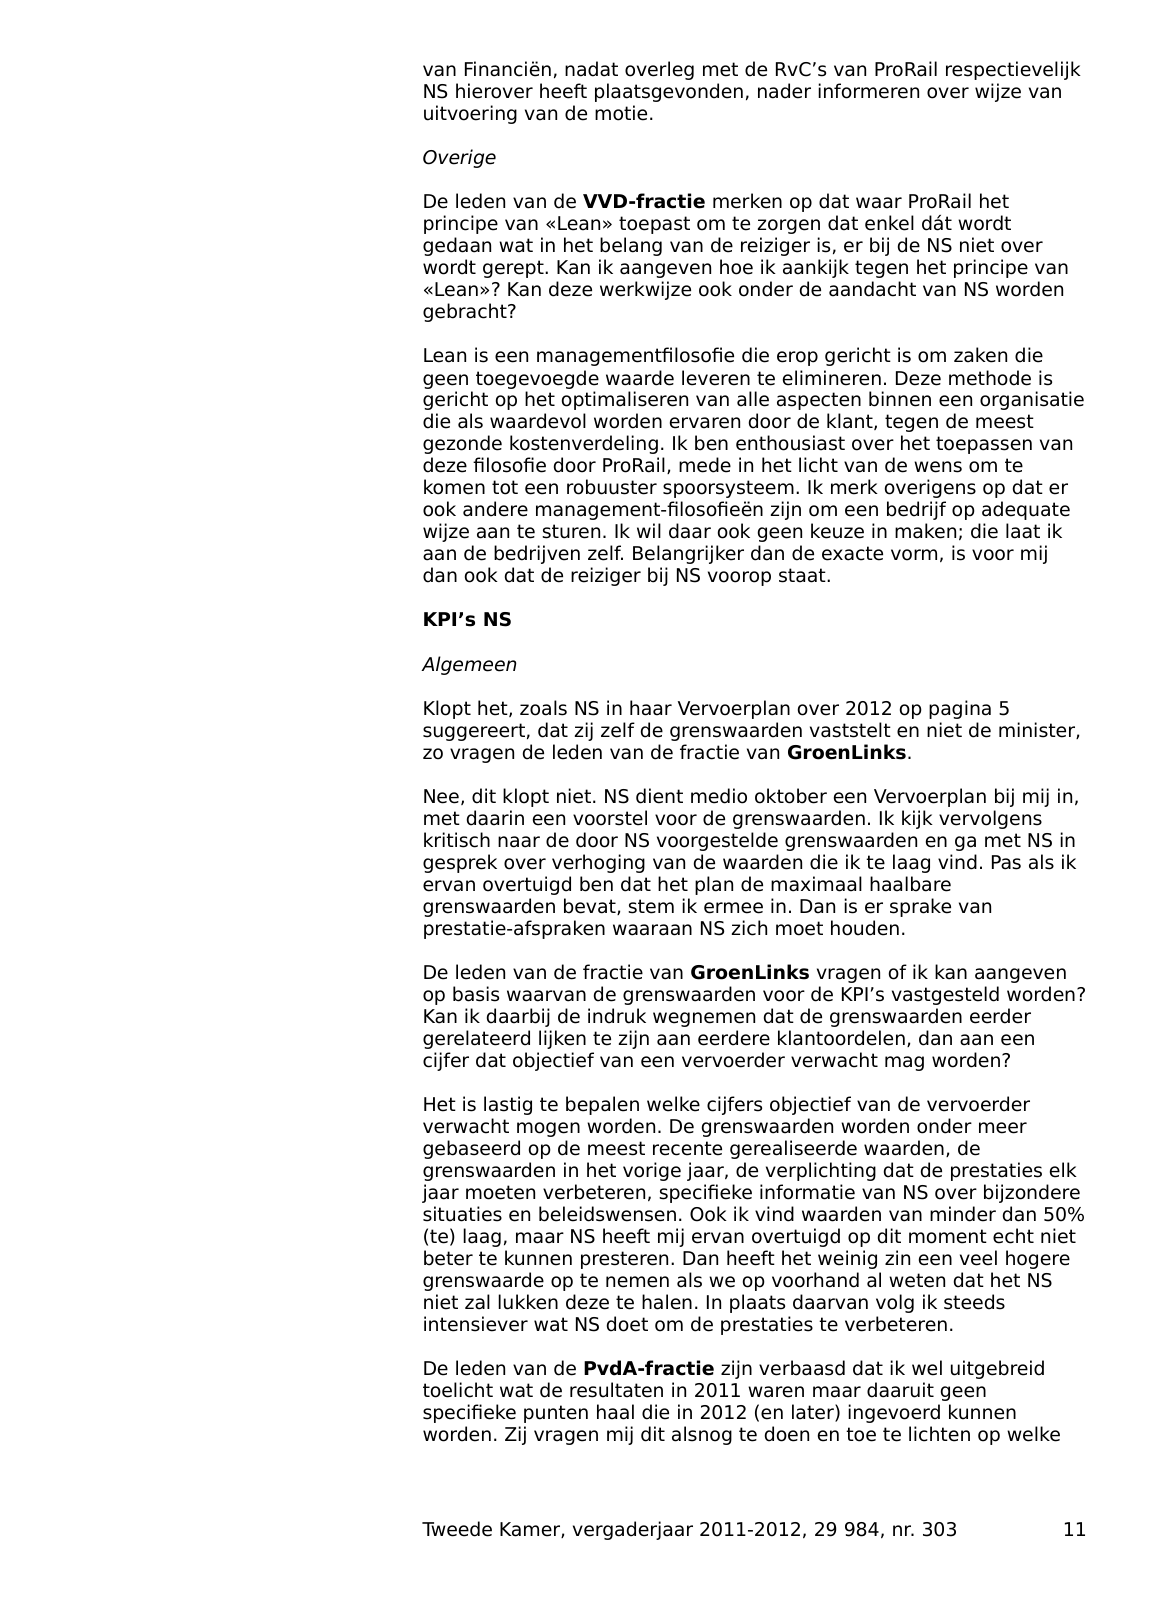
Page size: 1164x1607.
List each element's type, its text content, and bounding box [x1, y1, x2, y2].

subtitle KPI’s NS [422, 609, 1087, 631]
subtitle Algemeen [422, 653, 1087, 676]
text De leden van de fractie van GroenLinks vragen of ik kan aangeven op basis waarvan de grenswaarden voor de KPI’s vastgesteld worden? Kan ik daarbij de indruk wegnemen dat de grenswaarden eerder gerelateerd lijken te zijn aan eerdere klantoordelen, dan aan een cijfer dat objectief van een vervoerder verwacht mag worden? [422, 962, 1087, 1072]
text De leden van de PvdA-fractie zijn verbaasd dat ik wel uitgebreid toelicht wat de resultaten in 2011 waren maar daaruit geen specifieke punten haal die in 2012 (en later) ingevoerd kunnen worden. Zij vragen mij dit alsnog te doen en toe te lichten op welke [422, 1358, 1087, 1446]
subtitle Overige [422, 147, 1087, 169]
text Klopt het, zoals NS in haar Vervoerplan over 2012 op pagina 5 suggereert, dat zij zelf de grenswaarden vaststelt en niet de minister, zo vragen de leden van de fractie van GroenLinks. [422, 698, 1087, 764]
text Lean is een managementfilosofie die erop gericht is om zaken die geen toegevoegde waarde leveren te elimineren. Deze methode is gericht op het optimaliseren van alle aspecten binnen een organisatie die als waardevol worden ervaren door de klant, tegen de meest gezonde kostenverdeling. Ik ben enthousiast over het toepassen van deze filosofie door ProRail, mede in het licht van de wens om te komen tot een robuuster spoorsysteem. Ik merk overigens op dat er ook andere management-filosofieën zijn om een bedrijf op adequate wijze aan te sturen. Ik wil daar ook geen keuze in maken; die laat ik aan de bedrijven zelf. Belangrijker dan de exacte vorm, is voor mij dan ook dat de reiziger bij NS voorop staat. [422, 345, 1087, 587]
text van Financiën, nadat overleg met de RvC’s van ProRail respectievelijk NS hierover heeft plaatsgevonden, nader informeren over wijze van uitvoering van de motie. [422, 59, 1087, 125]
text De leden van de VVD-fractie merken op dat waar ProRail het principe van «Lean» toepast om te zorgen dat enkel dát wordt gedaan wat in het belang van de reiziger is, er bij de NS niet over wordt gerept. Kan ik aangeven hoe ik aankijk tegen het principe van «Lean»? Kan deze werkwijze ook onder de aandacht van NS worden gebracht? [422, 191, 1087, 323]
text Het is lastig te bepalen welke cijfers objectief van de vervoerder verwacht mogen worden. De grenswaarden worden onder meer gebaseerd op de meest recente gerealiseerde waarden, de grenswaarden in het vorige jaar, de verplichting dat de prestaties elk jaar moeten verbeteren, specifieke informatie van NS over bijzondere situaties en beleidswensen. Ook ik vind waarden van minder dan 50% (te) laag, maar NS heeft mij ervan overtuigd op dit moment echt niet beter te kunnen presteren. Dan heeft het weinig zin een veel hogere grenswaarde op te nemen als we op voorhand al weten dat het NS niet zal lukken deze te halen. In plaats daarvan volg ik steeds intensiever wat NS doet om de prestaties te verbeteren. [422, 1094, 1087, 1336]
text Nee, dit klopt niet. NS dient medio oktober een Vervoerplan bij mij in, met daarin een voorstel voor de grenswaarden. Ik kijk vervolgens kritisch naar de door NS voorgestelde grenswaarden en ga met NS in gesprek over verhoging van de waarden die ik te laag vind. Pas als ik ervan overtuigd ben dat het plan de maximaal haalbare grenswaarden bevat, stem ik ermee in. Dan is er sprake van prestatie-afspraken waaraan NS zich moet houden. [422, 786, 1087, 940]
